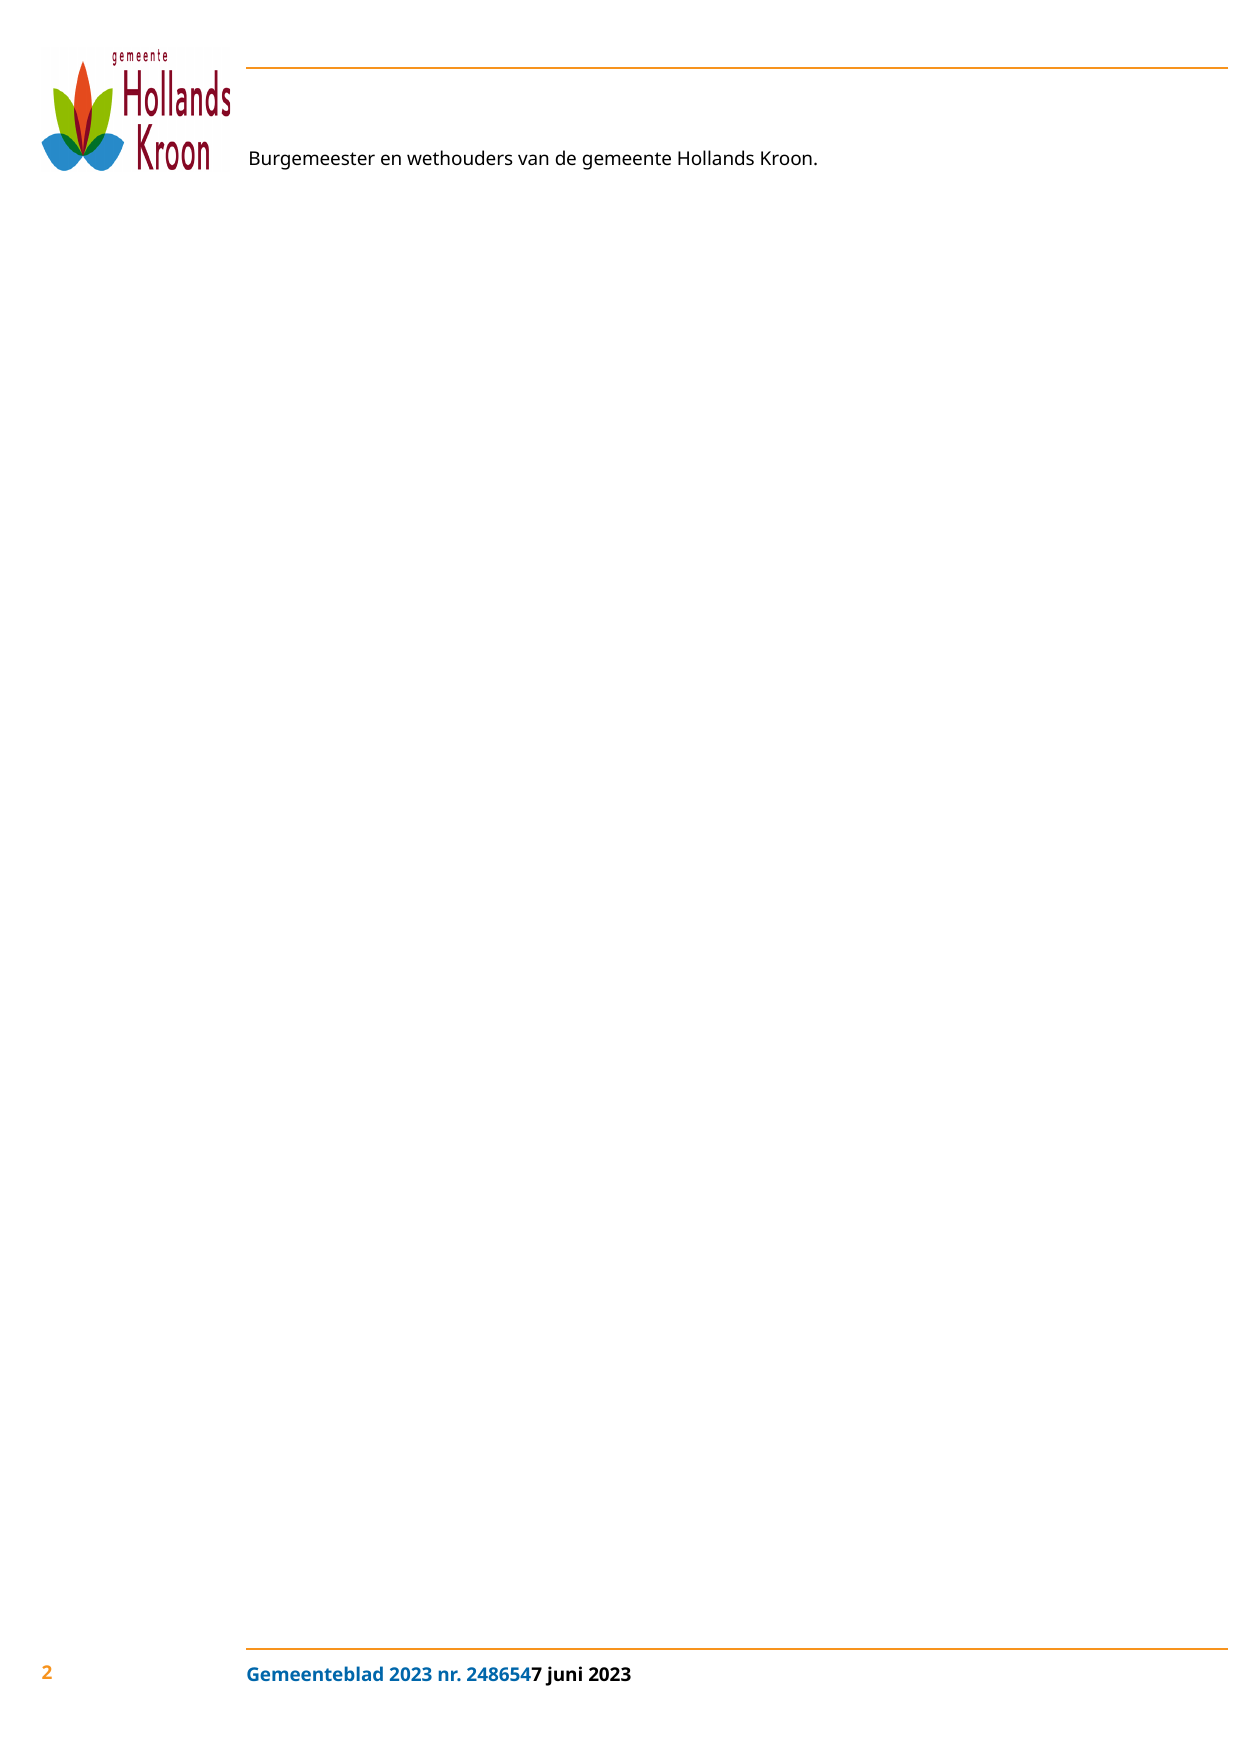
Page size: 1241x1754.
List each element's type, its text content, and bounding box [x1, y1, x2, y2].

picture [41, 47, 231, 172]
text Burgemeester en wethouders van de gemeente Hollands Kroon. [248, 145, 1152, 171]
